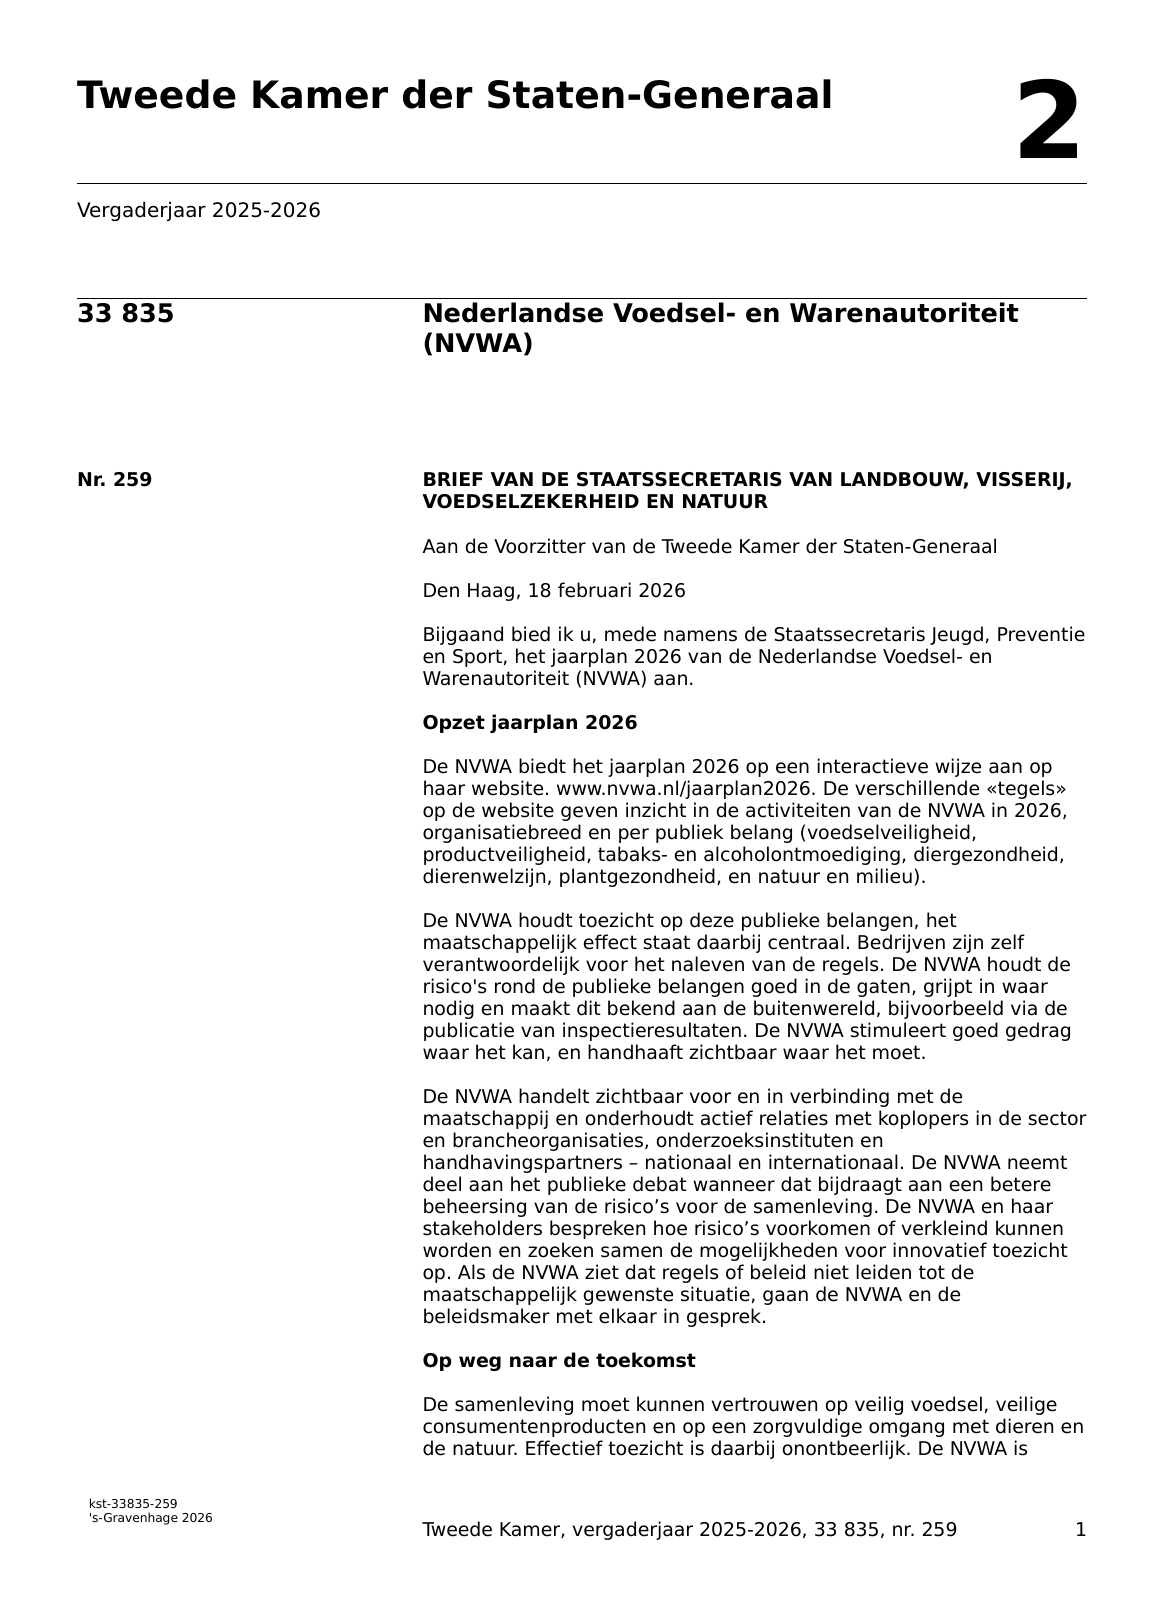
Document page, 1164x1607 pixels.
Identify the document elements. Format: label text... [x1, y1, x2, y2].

text De samenleving moet kunnen vertrouwen op veilig voedsel, veilige consumentenproducten en op een zorgvuldige omgang met dieren en de natuur. Effectief toezicht is daarbij onontbeerlijk. De NVWA is [422, 1394, 1087, 1460]
subtitle Nr. 259 BRIEF VAN DE STAATSSECRETARIS VAN LANDBOUW, VISSERIJ, VOEDSELZEKERHEID EN NATUUR [77, 469, 1087, 513]
text kst-33835-259 [88, 1497, 323, 1511]
text Bijgaand bied ik u, mede namens de Staatssecretaris Jeugd, Preventie en Sport, het jaarplan 2026 van de Nederlandse Voedsel- en Warenautoriteit (NVWA) aan. [422, 624, 1087, 690]
subtitle Opzet jaarplan 2026 [422, 712, 1087, 734]
subtitle Op weg naar de toekomst [422, 1350, 1087, 1372]
text 's-Gravenhage 2026 [88, 1511, 323, 1525]
table_cell Vergaderjaar 2025-2026 [77, 184, 1087, 298]
text Aan de Voorzitter van de Tweede Kamer der Staten-Generaal [422, 536, 1087, 557]
subtitle 33 835 Nederlandse Voedsel- en Warenautoriteit (NVWA) [77, 299, 1087, 358]
text De NVWA biedt het jaarplan 2026 op een interactieve wijze aan op haar website. www.nvwa.nl/jaarplan2026. De verschillende «tegels» op de website geven inzicht in de activiteiten van de NVWA in 2026, organisatiebreed en per publiek belang (voedselveiligheid, productveiligheid, tabaks- en alcoholontmoediging, diergezondheid, dierenwelzijn, plantgezondheid, en natuur en milieu). [422, 756, 1087, 888]
text Den Haag, 18 februari 2026 [422, 580, 1087, 602]
text De NVWA handelt zichtbaar voor en in verbinding met de maatschappij en onderhoudt actief relaties met koplopers in de sector en brancheorganisaties, onderzoeksinstituten en handhavingspartners – nationaal en internationaal. De NVWA neemt deel aan het publieke debat wanneer dat bijdraagt aan een betere beheersing van de risico’s voor de samenleving. De NVWA en haar stakeholders bespreken hoe risico’s voorkomen of verkleind kunnen worden en zoeken samen de mogelijkheden voor innovatief toezicht op. Als de NVWA ziet dat regels of beleid niet leiden tot de maatschappelijk gewenste situatie, gaan de NVWA en de beleidsmaker met elkaar in gesprek. [422, 1086, 1087, 1328]
text De NVWA houdt toezicht op deze publieke belangen, het maatschappelijk effect staat daarbij centraal. Bedrijven zijn zelf verantwoordelijk voor het naleven van de regels. De NVWA houdt de risico's rond de publieke belangen goed in de gaten, grijpt in waar nodig en maakt dit bekend aan de buitenwereld, bijvoorbeeld via de publicatie van inspectieresultaten. De NVWA stimuleert goed gedrag waar het kan, en handhaaft zichtbaar waar het moet. [422, 910, 1087, 1064]
table_header 2 [886, 59, 1087, 183]
table_header Tweede Kamer der Staten-Generaal [77, 59, 886, 183]
